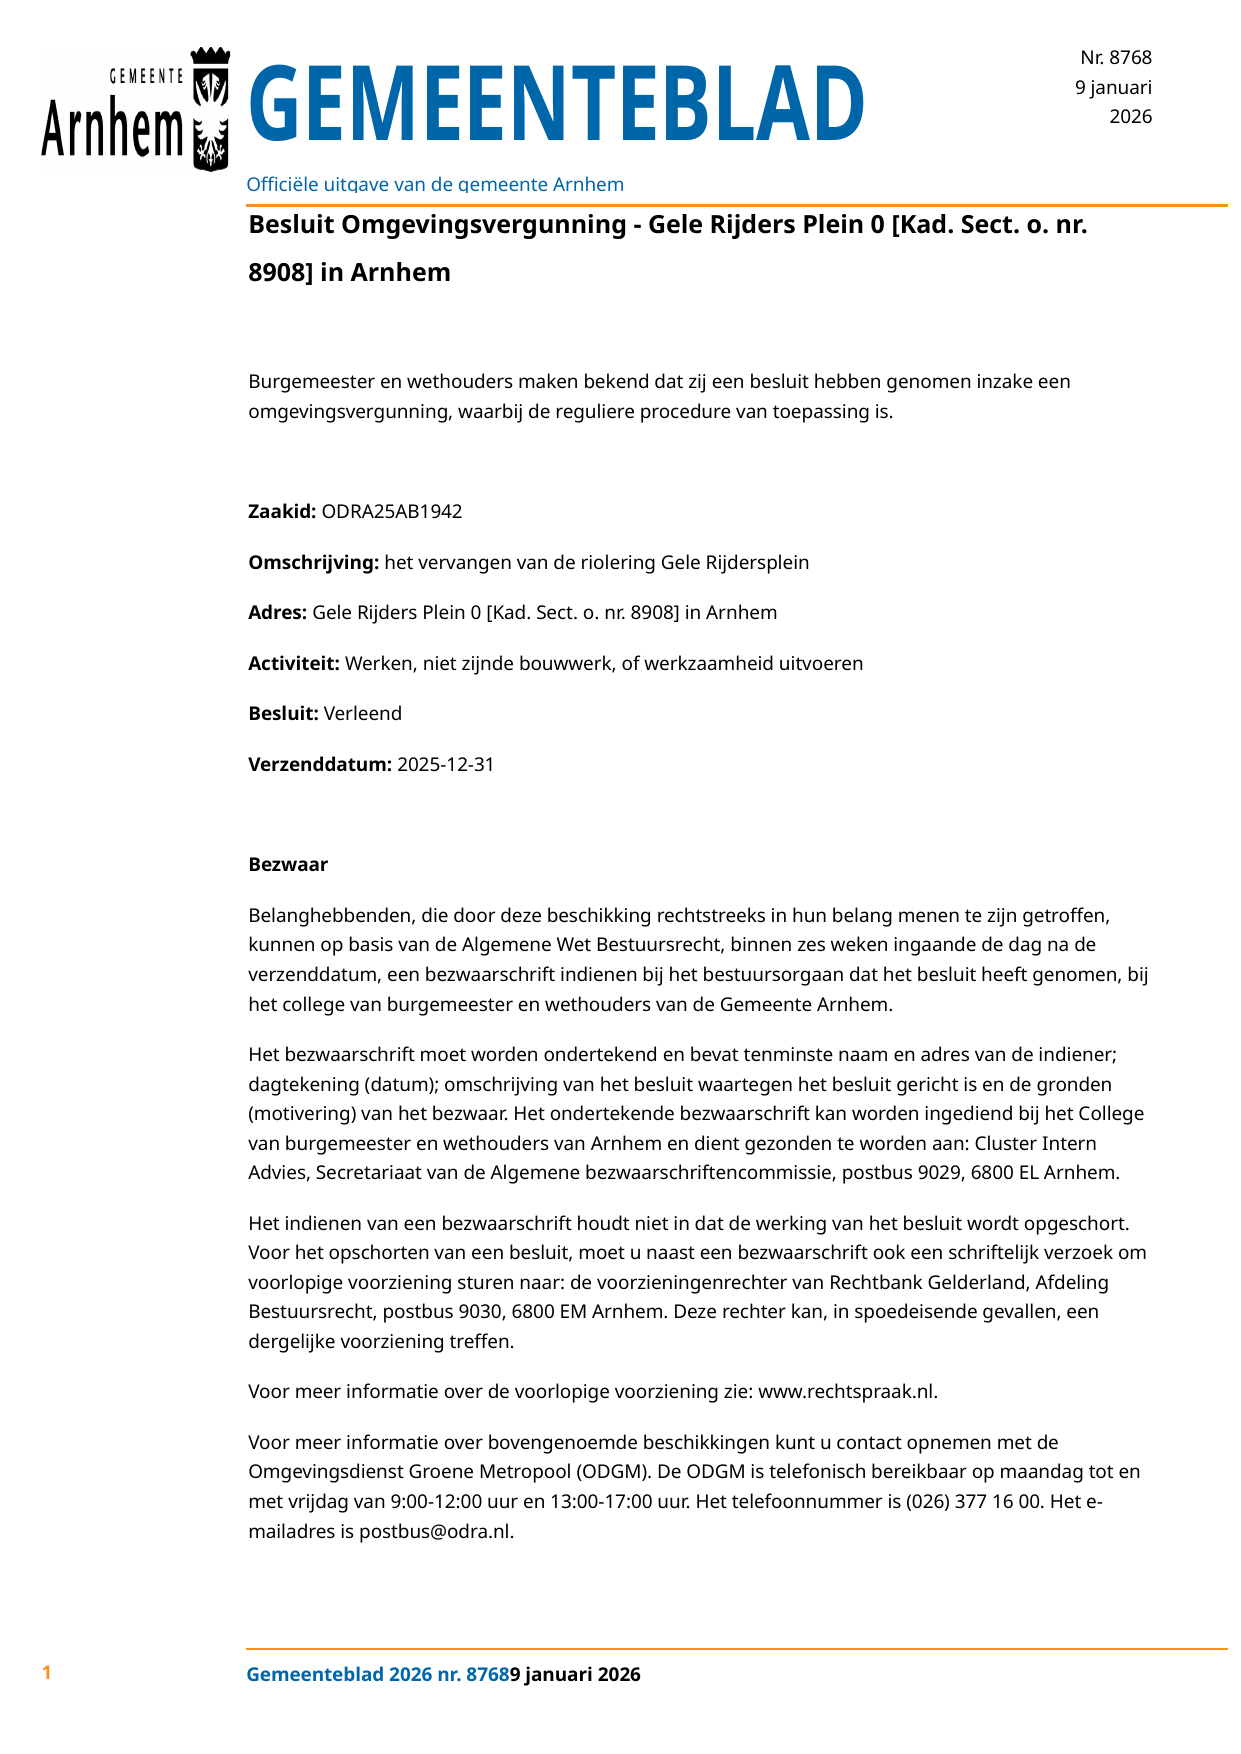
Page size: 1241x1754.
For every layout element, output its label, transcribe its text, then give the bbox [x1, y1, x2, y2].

text Belanghebbenden, die door deze beschikking rechtstreeks in hun belang menen te zijn getroffen, kunnen op basis van de Algemene Wet Bestuursrecht, binnen zes weken ingaande de dag na de verzenddatum, een bezwaarschrift indienen bij het bestuursorgaan dat het besluit heeft genomen, bij het college van burgemeester en wethouders van de Gemeente Arnhem. [248, 902, 1152, 1017]
text Het indienen van een bezwaarschrift houdt niet in dat de werking van het besluit wordt opgeschort. Voor het opschorten van een besluit, moet u naast een bezwaarschrift ook een schriftelijk verzoek om voorlopige voorziening sturen naar: de voorzieningenrechter van Rechtbank Gelderland, Afdeling Bestuursrecht, postbus 9030, 6800 EM Arnhem. Deze rechter kan, in spoedeisende gevallen, een dergelijke voorziening treffen. [248, 1210, 1152, 1354]
text Burgemeester en wethouders maken bekend dat zij een besluit hebben genomen inzake een omgevingsvergunning, waarbij de reguliere procedure van toepassing is. [248, 368, 1152, 424]
text Het bezwaarschrift moet worden ondertekend en bevat tenminste naam en adres van de indiener; dagtekening (datum); omschrijving van het besluit waartegen het besluit gericht is en de gronden (motivering) van het bezwaar. Het ondertekende bezwaarschrift kan worden ingediend bij het College van burgemeester en wethouders van Arnhem en dient gezonden te worden aan: Cluster Intern Advies, Secretariaat van de Algemene bezwaarschriftencommissie, postbus 9029, 6800 EL Arnhem. [248, 1041, 1152, 1185]
text Besluit: Verleend [248, 700, 1152, 726]
text Voor meer informatie over de voorlopige voorziening zie: www.rechtspraak.nl. [248, 1379, 1152, 1404]
text Voor meer informatie over bovengenoemde beschikkingen kunt u contact opnemen met de Omgevingsdienst Groene Metropool (ODGM). De ODGM is telefonisch bereikbaar op maandag tot en met vrijdag van 9:00-12:00 uur en 13:00-17:00 uur. Het telefoonnummer is (026) 377 16 00. Het e-mailadres is postbus@odra.nl. [248, 1429, 1152, 1544]
text Besluit Omgevingsvergunning - Gele Rijders Plein 0 [Kad. Sect. o. nr. 8908] in Arnhem [248, 207, 1152, 288]
text Zaakid: ODRA25AB1942 [248, 499, 1152, 524]
text Adres: Gele Rijders Plein 0 [Kad. Sect. o. nr. 8908] in Arnhem [248, 599, 1152, 625]
picture [41, 47, 231, 172]
text Verzenddatum: 2025-12-31 [248, 751, 1152, 777]
text Omschrijving: het vervangen van de riolering Gele Rijdersplein [248, 549, 1152, 575]
text Activiteit: Werken, niet zijnde bouwwerk, of werkzaamheid uitvoeren [248, 650, 1152, 676]
text Bezwaar [248, 852, 1152, 877]
